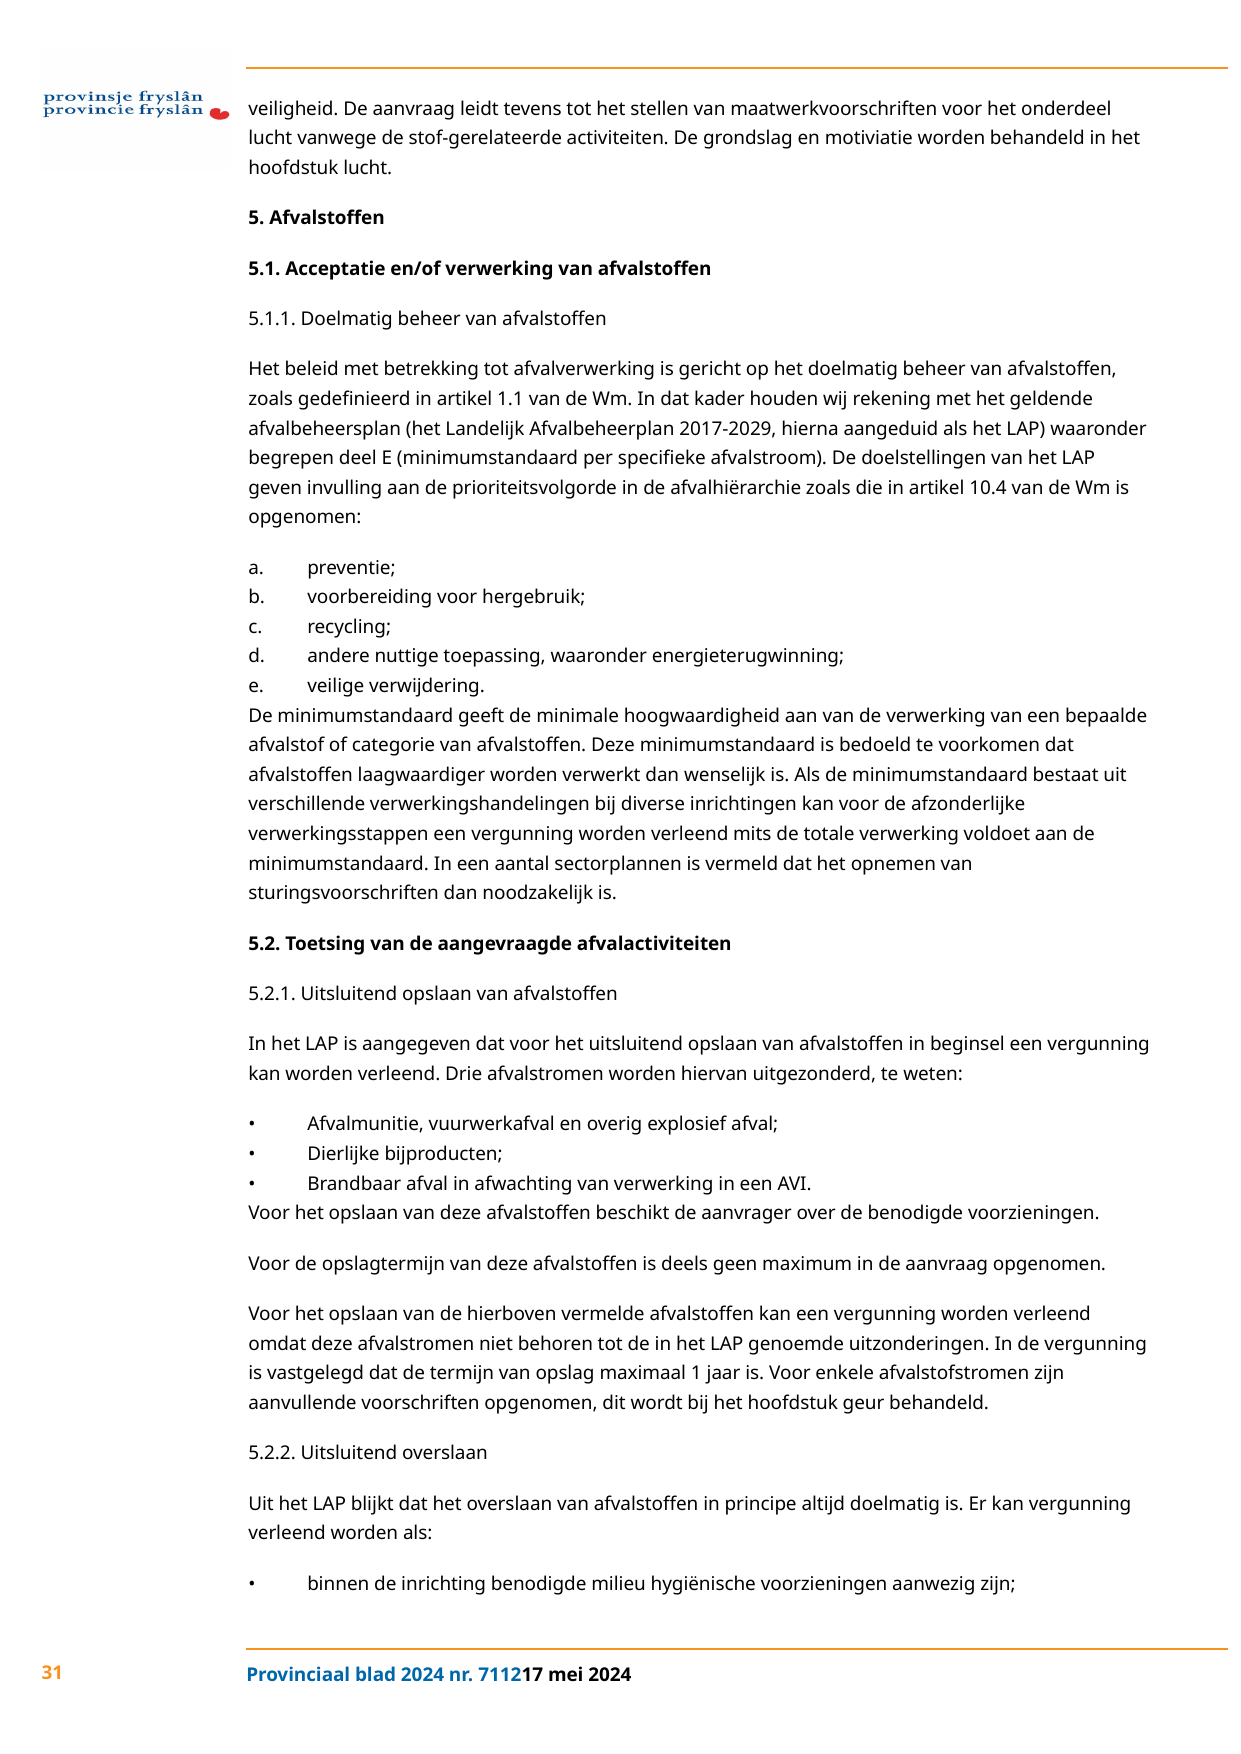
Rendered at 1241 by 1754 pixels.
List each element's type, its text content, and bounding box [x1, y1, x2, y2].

text De minimumstandaard geeft de minimale hoogwaardigheid aan van de verwerking van een bepaalde afvalstof of categorie van afvalstoffen. Deze minimumstandaard is bedoeld te voorkomen dat afvalstoffen laagwaardiger worden verwerkt dan wenselijk is. Als de minimumstandaard bestaat uit verschillende verwerkingshandelingen bij diverse inrichtingen kan voor de afzonderlijke verwerkingsstappen een vergunning worden verleend mits de totale verwerking voldoet aan de minimumstandaard. In een aantal sectorplannen is vermeld dat het opnemen van sturingsvoorschriften dan noodzakelijk is. [248, 702, 1152, 905]
text 5.2.1. Uitsluitend opslaan van afvalstoffen [248, 980, 1152, 1006]
list Afvalmunitie, vuurwerkafval en overig explosief afval; [248, 1111, 1152, 1136]
text Voor het opslaan van deze afvalstoffen beschikt de aanvrager over de benodigde voorzieningen. [248, 1199, 1152, 1225]
text 5.2. Toetsing van de aangevraagde afvalactiviteiten [248, 930, 1152, 956]
list Brandbaar afval in afwachting van verwerking in een AVI. [248, 1170, 1152, 1196]
list veilige verwijdering. [248, 672, 1152, 698]
text Voor het opslaan van de hierboven vermelde afvalstoffen kan een vergunning worden verleend omdat deze afvalstromen niet behoren tot de in het LAP genoemde uitzonderingen. In de vergunning is vastgelegd dat de termijn van opslag maximaal 1 jaar is. Voor enkele afvalstofstromen zijn aanvullende voorschriften opgenomen, dit wordt bij het hoofdstuk geur behandeld. [248, 1300, 1152, 1415]
list Dierlijke bijproducten; [248, 1140, 1152, 1166]
text veiligheid. De aanvraag leidt tevens tot het stellen van maatwerkvoorschriften voor het onderdeel lucht vanwege de stof-gerelateerde activiteiten. De grondslag en motiviatie worden behandeld in het hoofdstuk lucht. [248, 95, 1152, 180]
list recycling; [248, 613, 1152, 639]
text Het beleid met betrekking tot afvalverwerking is gericht op het doelmatig beheer van afvalstoffen, zoals gedefinieerd in artikel 1.1 van de Wm. In dat kader houden wij rekening met het geldende afvalbeheersplan (het Landelijk Afvalbeheerplan 2017-2029, hierna aangeduid als het LAP) waaronder begrepen deel E (minimumstandaard per specifieke afvalstroom). De doelstellingen van het LAP geven invulling aan de prioriteitsvolgorde in de afvalhiërarchie zoals die in artikel 10.4 van de Wm is opgenomen: [248, 356, 1152, 529]
list andere nuttige toepassing, waaronder energieterugwinning; [248, 643, 1152, 668]
text Voor de opslagtermijn van deze afvalstoffen is deels geen maximum in de aanvraag opgenomen. [248, 1250, 1152, 1276]
text 5.1.1. Doelmatig beheer van afvalstoffen [248, 305, 1152, 331]
list voorbereiding voor hergebruik; [248, 583, 1152, 609]
text Uit het LAP blijkt dat het overslaan van afvalstoffen in principe altijd doelmatig is. Er kan vergunning verleend worden als: [248, 1490, 1152, 1545]
text 5.1. Acceptatie en/of verwerking van afvalstoffen [248, 255, 1152, 281]
text In het LAP is aangegeven dat voor het uitsluitend opslaan van afvalstoffen in beginsel een vergunning kan worden verleend. Drie afvalstromen worden hiervan uitgezonderd, te weten: [248, 1031, 1152, 1086]
list preventie; [248, 554, 1152, 580]
picture [41, 47, 231, 172]
text 5.2.2. Uitsluitend overslaan [248, 1439, 1152, 1465]
list binnen de inrichting benodigde milieu hygiënische voorzieningen aanwezig zijn; [248, 1570, 1152, 1596]
text 5. Afvalstoffen [248, 204, 1152, 230]
